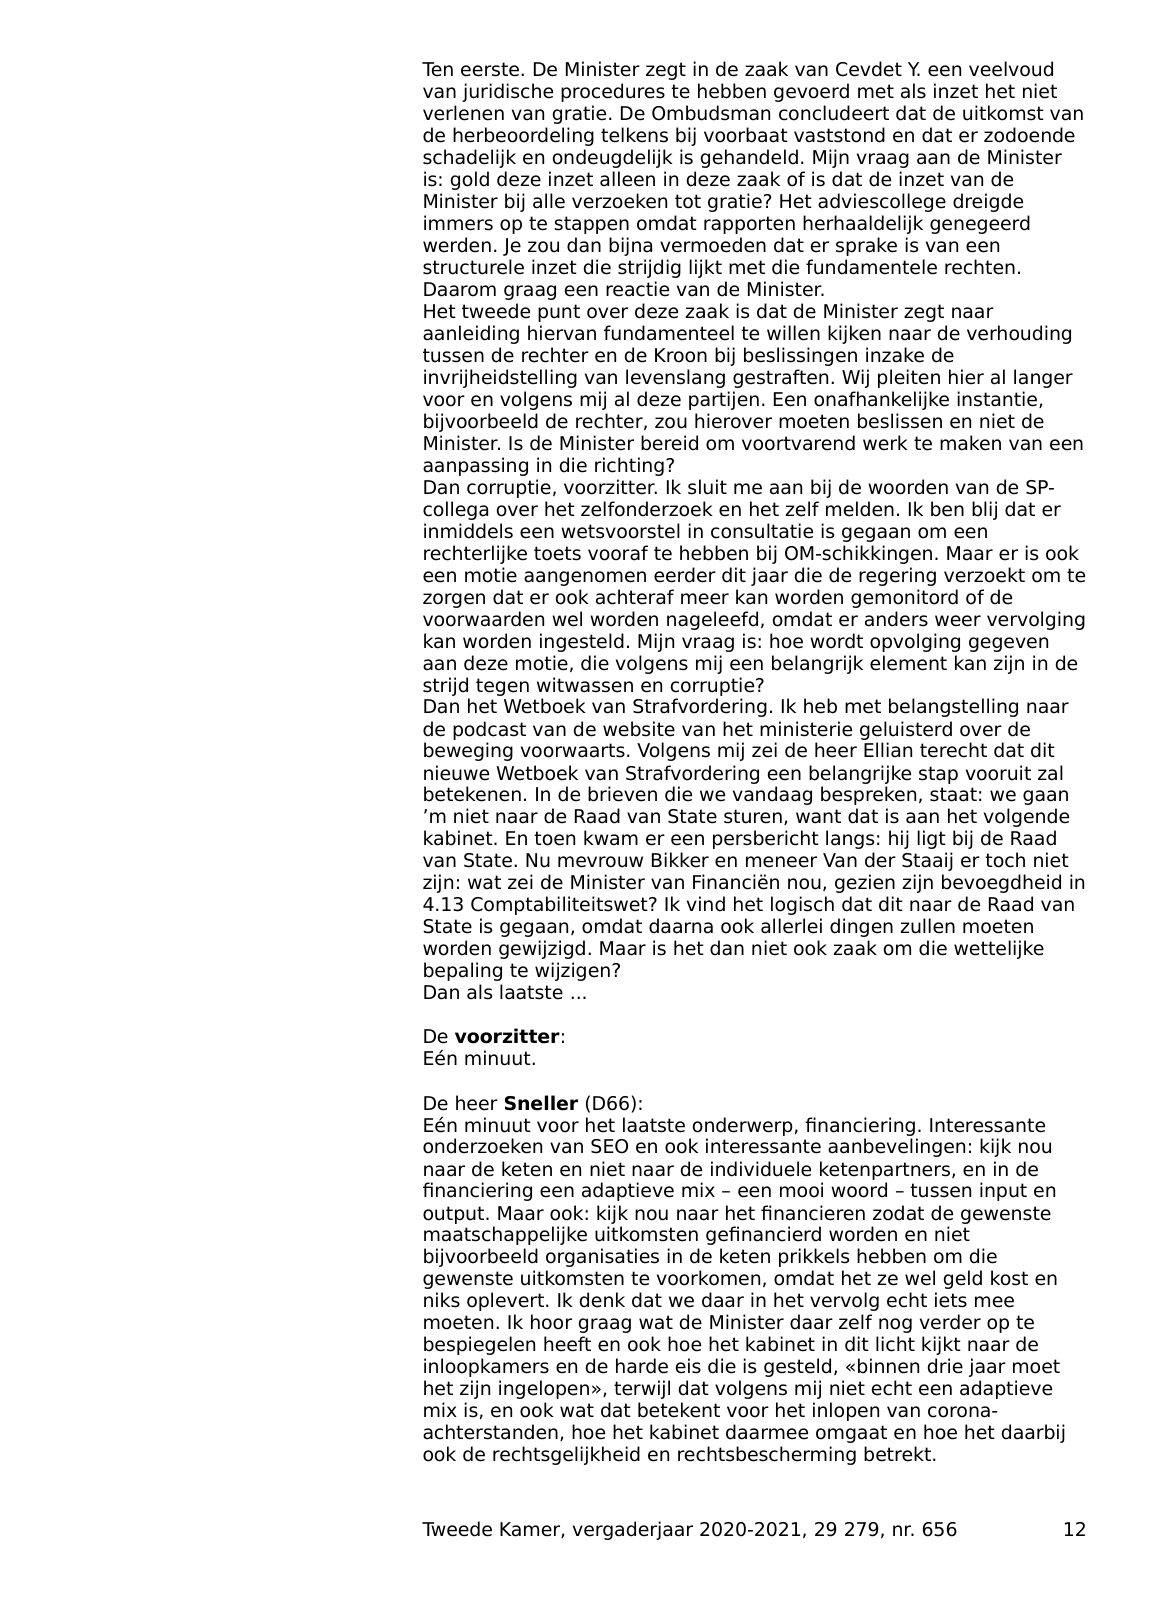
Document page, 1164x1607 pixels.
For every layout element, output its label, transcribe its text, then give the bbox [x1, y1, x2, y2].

text Dan corruptie, voorzitter. Ik sluit me aan bij de woorden van de SP-collega over het zelfonderzoek en het zelf melden. Ik ben blij dat er inmiddels een wetsvoorstel in consultatie is gegaan om een rechterlijke toets vooraf te hebben bij OM-schikkingen. Maar er is ook een motie aangenomen eerder dit jaar die de regering verzoekt om te zorgen dat er ook achteraf meer kan worden gemonitord of de voorwaarden wel worden nageleefd, omdat er anders weer vervolging kan worden ingesteld. Mijn vraag is: hoe wordt opvolging gegeven aan deze motie, die volgens mij een belangrijk element kan zijn in de strijd tegen witwassen en corruptie? [422, 477, 1087, 696]
text Ten eerste. De Minister zegt in de zaak van Cevdet Y. een veelvoud van juridische procedures te hebben gevoerd met als inzet het niet verlenen van gratie. De Ombudsman concludeert dat de uitkomst van de herbeoordeling telkens bij voorbaat vaststond en dat er zodoende schadelijk en ondeugdelijk is gehandeld. Mijn vraag aan de Minister is: gold deze inzet alleen in deze zaak of is dat de inzet van de Minister bij alle verzoeken tot gratie? Het adviescollege dreigde immers op te stappen omdat rapporten herhaaldelijk genegeerd werden. Je zou dan bijna vermoeden dat er sprake is van een structurele inzet die strijdig lijkt met die fundamentele rechten. Daarom graag een reactie van de Minister. [422, 59, 1087, 301]
text De voorzitter: [422, 1026, 1087, 1048]
text Dan het Wetboek van Strafvordering. Ik heb met belangstelling naar de podcast van de website van het ministerie geluisterd over de beweging voorwaarts. Volgens mij zei de heer Ellian terecht dat dit nieuwe Wetboek van Strafvordering een belangrijke stap vooruit zal betekenen. In de brieven die we vandaag bespreken, staat: we gaan ’m niet naar de Raad van State sturen, want dat is aan het volgende kabinet. En toen kwam er een persbericht langs: hij ligt bij de Raad van State. Nu mevrouw Bikker en meneer Van der Staaij er toch niet zijn: wat zei de Minister van Financiën nou, gezien zijn bevoegdheid in 4.13 Comptabiliteitswet? Ik vind het logisch dat dit naar de Raad van State is gegaan, omdat daarna ook allerlei dingen zullen moeten worden gewijzigd. Maar is het dan niet ook zaak om die wettelijke bepaling te wijzigen? [422, 696, 1087, 982]
text Eén minuut voor het laatste onderwerp, financiering. Interessante onderzoeken van SEO en ook interessante aanbevelingen: kijk nou naar de keten en niet naar de individuele ketenpartners, en in de financiering een adaptieve mix – een mooi woord – tussen input en output. Maar ook: kijk nou naar het financieren zodat de gewenste maatschappelijke uitkomsten gefinancierd worden en niet bijvoorbeeld organisaties in de keten prikkels hebben om die gewenste uitkomsten te voorkomen, omdat het ze wel geld kost en niks oplevert. Ik denk dat we daar in het vervolg echt iets mee moeten. Ik hoor graag wat de Minister daar zelf nog verder op te bespiegelen heeft en ook hoe het kabinet in dit licht kijkt naar de inloopkamers en de harde eis die is gesteld, «binnen drie jaar moet het zijn ingelopen», terwijl dat volgens mij niet echt een adaptieve mix is, en ook wat dat betekent voor het inlopen van corona-achterstanden, hoe het kabinet daarmee omgaat en hoe het daarbij ook de rechtsgelijkheid en rechtsbescherming betrekt. [422, 1114, 1087, 1466]
text Het tweede punt over deze zaak is dat de Minister zegt naar aanleiding hiervan fundamenteel te willen kijken naar de verhouding tussen de rechter en de Kroon bij beslissingen inzake de invrijheidstelling van levenslang gestraften. Wij pleiten hier al langer voor en volgens mij al deze partijen. Een onafhankelijke instantie, bijvoorbeeld de rechter, zou hierover moeten beslissen en niet de Minister. Is de Minister bereid om voortvarend werk te maken van een aanpassing in die richting? [422, 301, 1087, 477]
text Eén minuut. [422, 1048, 1087, 1070]
text De heer Sneller (D66): [422, 1092, 1087, 1114]
text Dan als laatste ... [422, 982, 1087, 1004]
